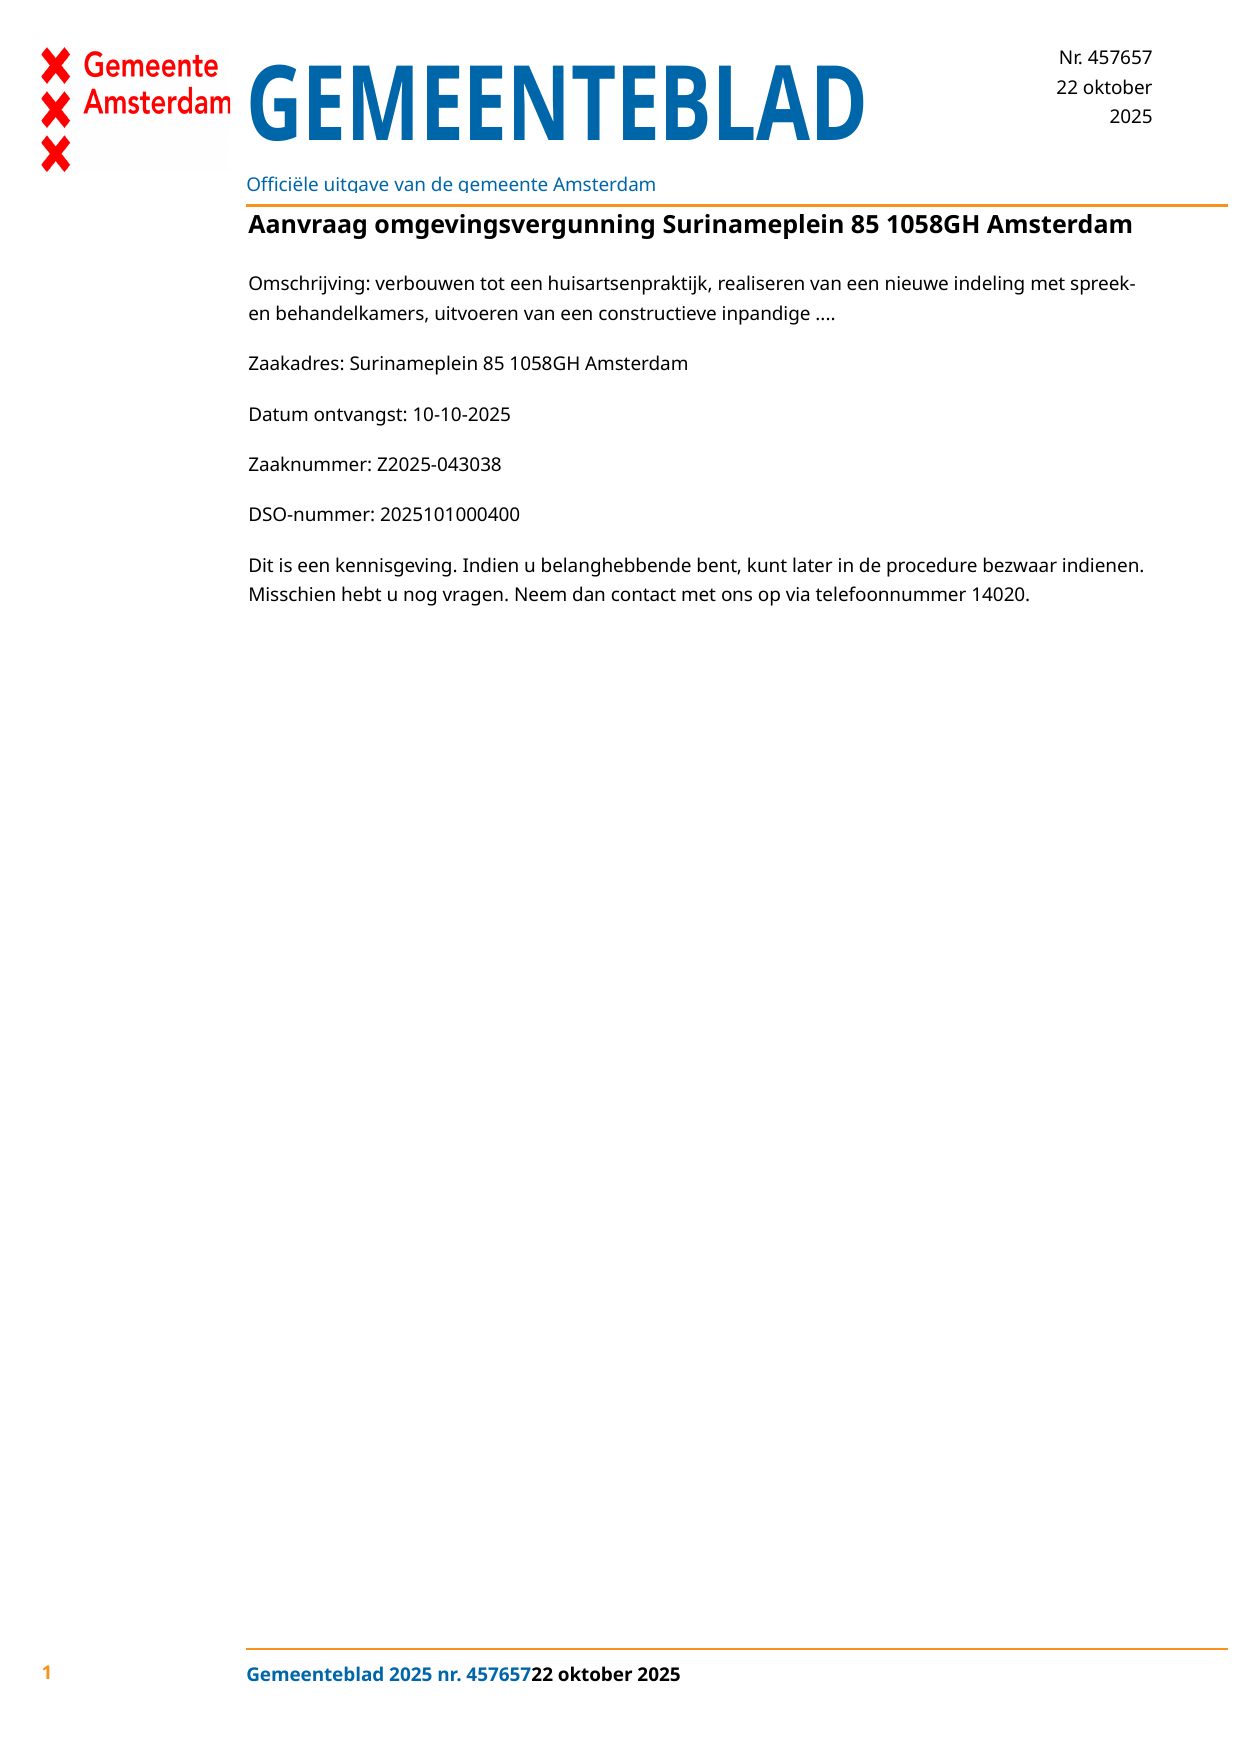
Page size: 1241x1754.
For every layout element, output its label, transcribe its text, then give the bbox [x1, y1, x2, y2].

picture [41, 47, 231, 172]
text Omschrijving: verbouwen tot een huisartsenpraktijk, realiseren van een nieuwe indeling met spreek- en behandelkamers, uitvoeren van een constructieve inpandige .... [248, 270, 1152, 326]
text Aanvraag omgevingsvergunning Surinameplein 85 1058GH Amsterdam [248, 207, 1152, 241]
text Datum ontvangst: 10-10-2025 [248, 401, 1152, 426]
text Zaakadres: Surinameplein 85 1058GH Amsterdam [248, 350, 1152, 376]
text Zaaknummer: Z2025-043038 [248, 451, 1152, 477]
text Dit is een kennisgeving. Indien u belanghebbende bent, kunt later in de procedure bezwaar indienen. Misschien hebt u nog vragen. Neem dan contact met ons op via telefoonnummer 14020. [248, 552, 1152, 607]
text DSO-nummer: 2025101000400 [248, 502, 1152, 527]
